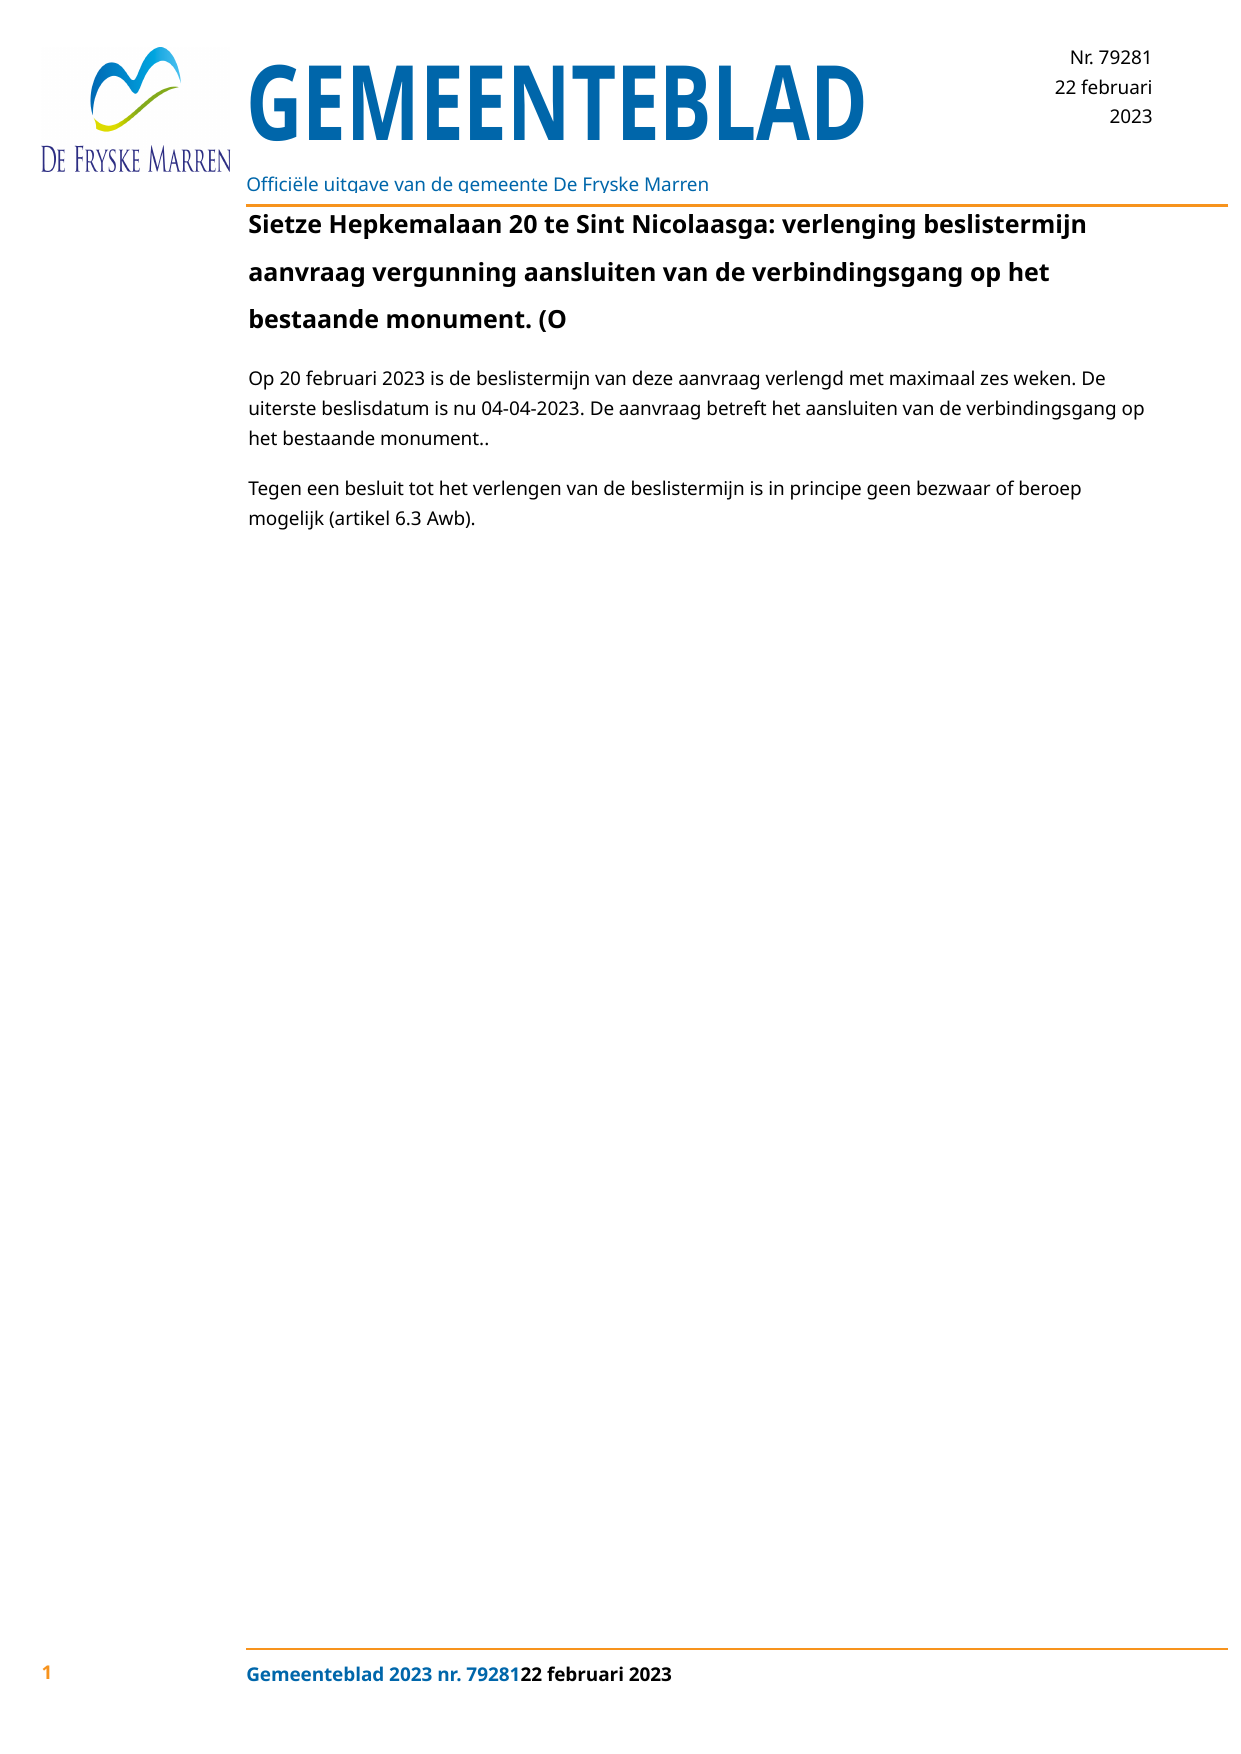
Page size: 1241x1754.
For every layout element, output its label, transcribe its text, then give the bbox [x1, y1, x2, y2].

text Op 20 februari 2023 is de beslistermijn van deze aanvraag verlengd met maximaal zes weken. De uiterste beslisdatum is nu 04-04-2023. De aanvraag betreft het aansluiten van de verbindingsgang op het bestaande monument.. [248, 366, 1152, 450]
picture [41, 47, 231, 172]
text Sietze Hepkemalaan 20 te Sint Nicolaasga: verlenging beslistermijn aanvraag vergunning aansluiten van de verbindingsgang op het bestaande monument. (O [248, 207, 1152, 336]
text Tegen een besluit tot het verlengen van de beslistermijn is in principe geen bezwaar of beroep mogelijk (artikel 6.3 Awb). [248, 475, 1152, 530]
